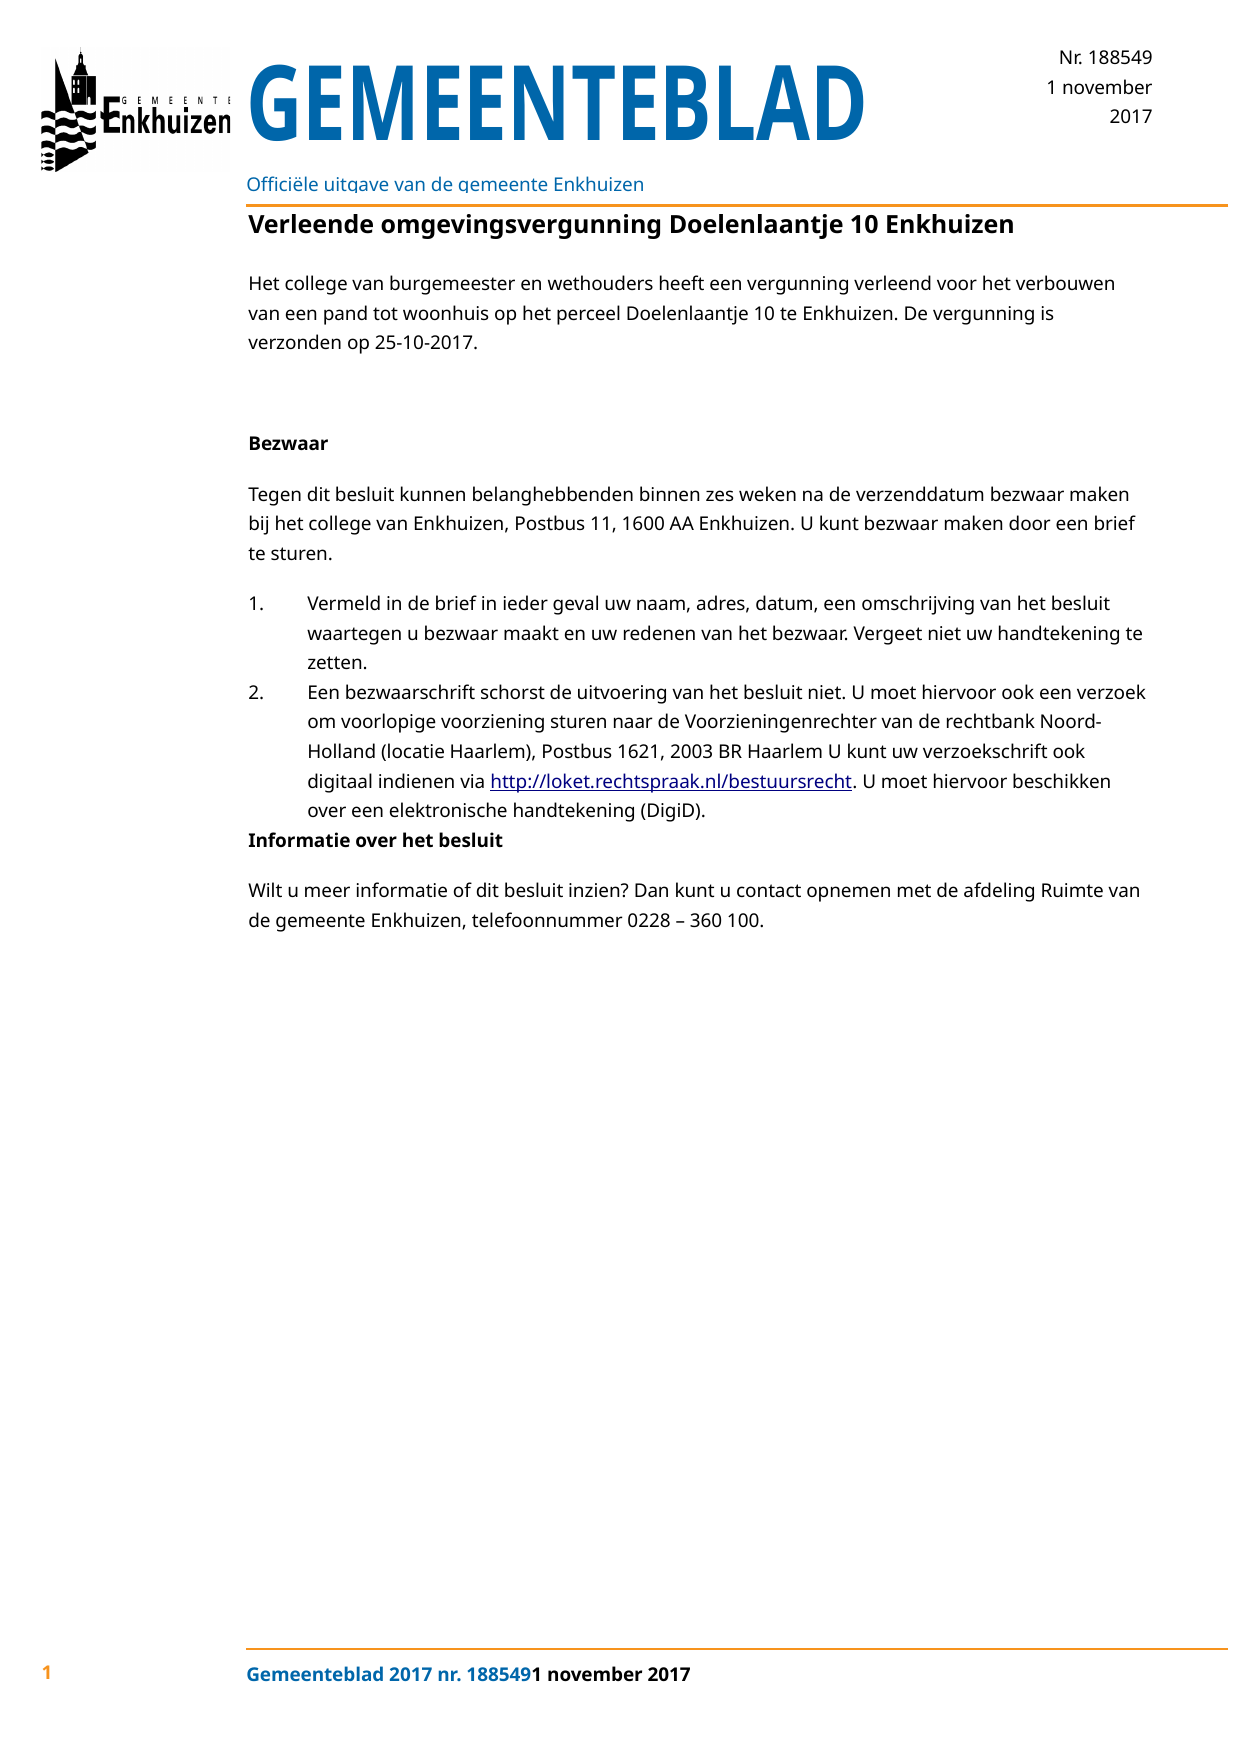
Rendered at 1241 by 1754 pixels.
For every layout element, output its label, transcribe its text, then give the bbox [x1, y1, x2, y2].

text Verleende omgevingsvergunning Doelenlaantje 10 Enkhuizen [248, 207, 1152, 241]
text Het college van burgemeester en wethouders heeft een vergunning verleend voor het verbouwen van een pand tot woonhuis op het perceel Doelenlaantje 10 te Enkhuizen. De vergunning is verzonden op 25-10-2017. [248, 270, 1152, 355]
list Vermeld in de brief in ieder geval uw naam, adres, datum, een omschrijving van het besluit waartegen u bezwaar maakt en uw redenen van het bezwaar. Vergeet niet uw handtekening te zetten. [248, 590, 1152, 675]
picture [41, 47, 231, 172]
list Een bezwaarschrift schorst de uitvoering van het besluit niet. U moet hiervoor ook een verzoek om voorlopige voorziening sturen naar de Voorzieningenrechter van de rechtbank Noord-Holland (locatie Haarlem), Postbus 1621, 2003 BR Haarlem U kunt uw verzoekschrift ook digitaal indienen via http://loket.rechtspraak.nl/bestuursrecht. U moet hiervoor beschikken over een elektronische handtekening (DigiD). [248, 679, 1152, 823]
text Tegen dit besluit kunnen belanghebbenden binnen zes weken na de verzenddatum bezwaar maken bij het college van Enkhuizen, Postbus 11, 1600 AA Enkhuizen. U kunt bezwaar maken door een brief te sturen. [248, 481, 1152, 566]
text Informatie over het besluit [248, 827, 1152, 853]
text Wilt u meer informatie of dit besluit inzien? Dan kunt u contact opnemen met de afdeling Ruimte van de gemeente Enkhuizen, telefoonnummer 0228 – 360 100. [248, 877, 1152, 933]
text Bezwaar [248, 430, 1152, 456]
